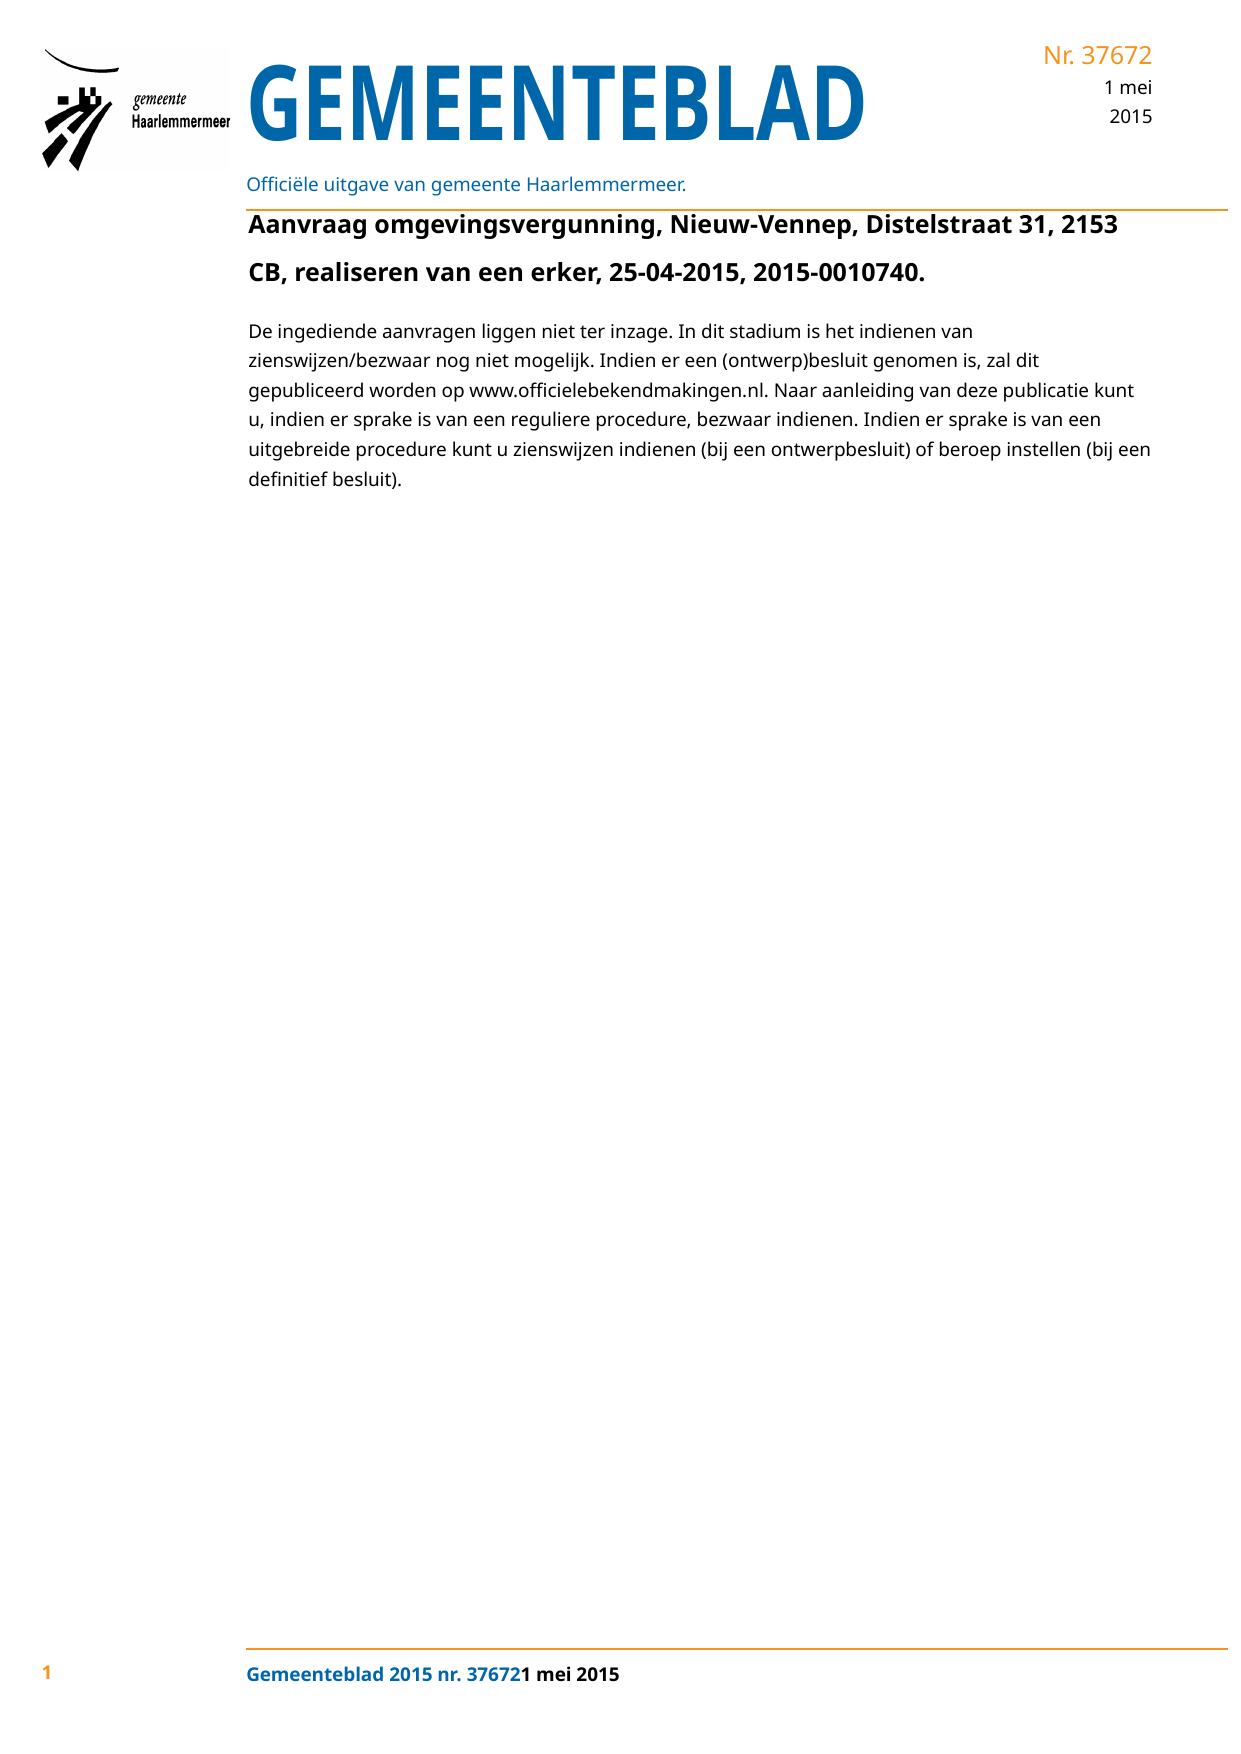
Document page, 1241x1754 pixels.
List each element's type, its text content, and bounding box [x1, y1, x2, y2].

text De ingediende aanvragen liggen niet ter inzage. In dit stadium is het indienen van zienswijzen/bezwaar nog niet mogelijk. Indien er een (ontwerp)besluit genomen is, zal dit gepubliceerd worden op www.officielebekendmakingen.nl. Naar aanleiding van deze publicatie kunt u, indien er sprake is van een reguliere procedure, bezwaar indienen. Indien er sprake is van een uitgebreide procedure kunt u zienswijzen indienen (bij een ontwerpbesluit) of beroep instellen (bij een definitief besluit). [248, 318, 1152, 492]
text Aanvraag omgevingsvergunning, Nieuw-Vennep, Distelstraat 31, 2153 CB, realiseren van een erker, 25-04-2015, 2015-0010740. [248, 211, 1152, 288]
picture [41, 47, 231, 172]
